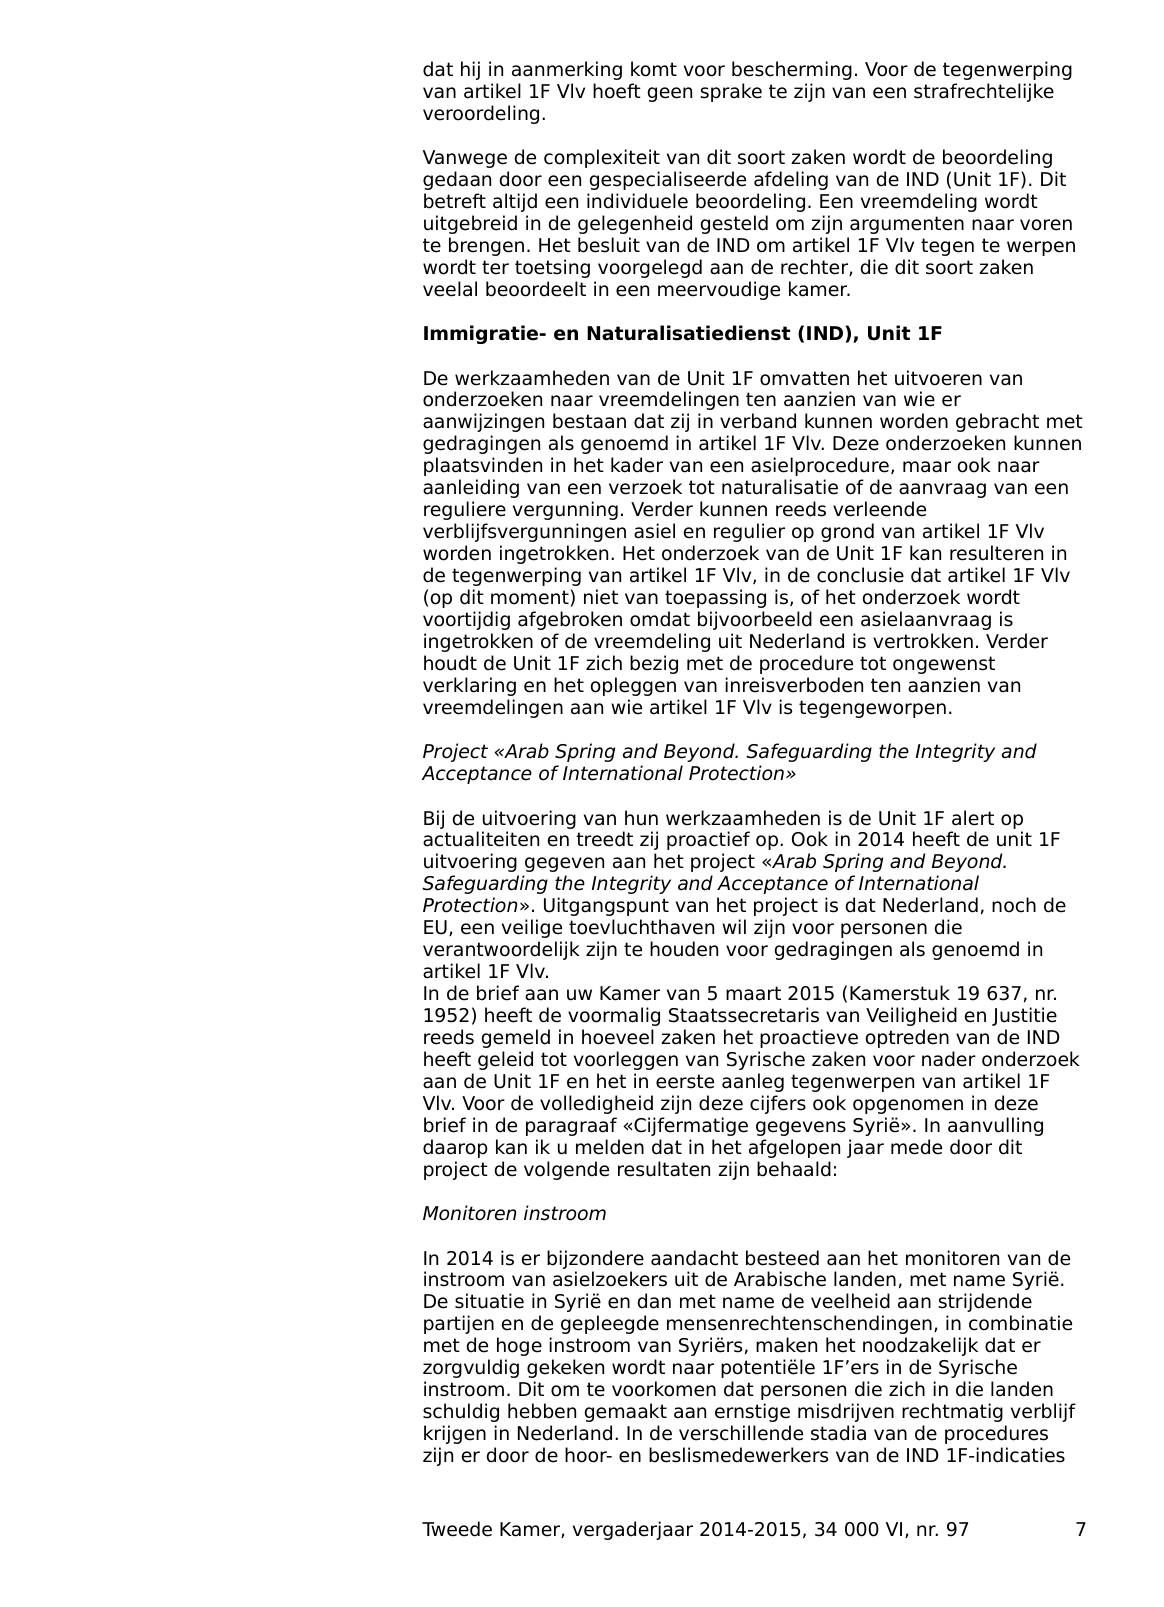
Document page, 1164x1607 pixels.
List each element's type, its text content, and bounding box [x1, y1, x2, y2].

text Bij de uitvoering van hun werkzaamheden is de Unit 1F alert op actualiteiten en treedt zij proactief op. Ook in 2014 heeft de unit 1F uitvoering gegeven aan het project «Arab Spring and Beyond. Safeguarding the Integrity and Acceptance of International Protection». Uitgangspunt van het project is dat Nederland, noch de EU, een veilige toevluchthaven wil zijn voor personen die verantwoordelijk zijn te houden voor gedragingen als genoemd in artikel 1F Vlv. [422, 807, 1087, 983]
text dat hij in aanmerking komt voor bescherming. Voor de tegenwerping van artikel 1F Vlv hoeft geen sprake te zijn van een strafrechtelijke veroordeling. [422, 59, 1087, 125]
text In 2014 is er bijzondere aandacht besteed aan het monitoren van de instroom van asielzoekers uit de Arabische landen, met name Syrië. De situatie in Syrië en dan met name de veelheid aan strijdende partijen en de gepleegde mensenrechtenschendingen, in combinatie met de hoge instroom van Syriërs, maken het noodzakelijk dat er zorgvuldig gekeken wordt naar potentiële 1F’ers in de Syrische instroom. Dit om te voorkomen dat personen die zich in die landen schuldig hebben gemaakt aan ernstige misdrijven rechtmatig verblijf krijgen in Nederland. In de verschillende stadia van de procedures zijn er door de hoor- en beslismedewerkers van de IND 1F-indicaties [422, 1247, 1087, 1467]
text De werkzaamheden van de Unit 1F omvatten het uitvoeren van onderzoeken naar vreemdelingen ten aanzien van wie er aanwijzingen bestaan dat zij in verband kunnen worden gebracht met gedragingen als genoemd in artikel 1F Vlv. Deze onderzoeken kunnen plaatsvinden in het kader van een asielprocedure, maar ook naar aanleiding van een verzoek tot naturalisatie of de aanvraag van een reguliere vergunning. Verder kunnen reeds verleende verblijfsvergunningen asiel en regulier op grond van artikel 1F Vlv worden ingetrokken. Het onderzoek van de Unit 1F kan resulteren in de tegenwerping van artikel 1F Vlv, in de conclusie dat artikel 1F Vlv (op dit moment) niet van toepassing is, of het onderzoek wordt voortijdig afgebroken omdat bijvoorbeeld een asielaanvraag is ingetrokken of de vreemdeling uit Nederland is vertrokken. Verder houdt de Unit 1F zich bezig met de procedure tot ongewenst verklaring en het opleggen van inreisverboden ten aanzien van vreemdelingen aan wie artikel 1F Vlv is tegengeworpen. [422, 367, 1087, 719]
subtitle Monitoren instroom [422, 1203, 1087, 1225]
subtitle Immigratie- en Naturalisatiedienst (IND), Unit 1F [422, 323, 1087, 345]
text In de brief aan uw Kamer van 5 maart 2015 (Kamerstuk 19 637, nr. 1952) heeft de voormalig Staatssecretaris van Veiligheid en Justitie reeds gemeld in hoeveel zaken het proactieve optreden van de IND heeft geleid tot voorleggen van Syrische zaken voor nader onderzoek aan de Unit 1F en het in eerste aanleg tegenwerpen van artikel 1F Vlv. Voor de volledigheid zijn deze cijfers ook opgenomen in deze brief in de paragraaf «Cijfermatige gegevens Syrië». In aanvulling daarop kan ik u melden dat in het afgelopen jaar mede door dit project de volgende resultaten zijn behaald: [422, 983, 1087, 1181]
text Vanwege de complexiteit van dit soort zaken wordt de beoordeling gedaan door een gespecialiseerde afdeling van de IND (Unit 1F). Dit betreft altijd een individuele beoordeling. Een vreemdeling wordt uitgebreid in de gelegenheid gesteld om zijn argumenten naar voren te brengen. Het besluit van de IND om artikel 1F Vlv tegen te werpen wordt ter toetsing voorgelegd aan de rechter, die dit soort zaken veelal beoordeelt in een meervoudige kamer. [422, 147, 1087, 301]
subtitle Project «Arab Spring and Beyond. Safeguarding the Integrity and Acceptance of International Protection» [422, 741, 1087, 785]
